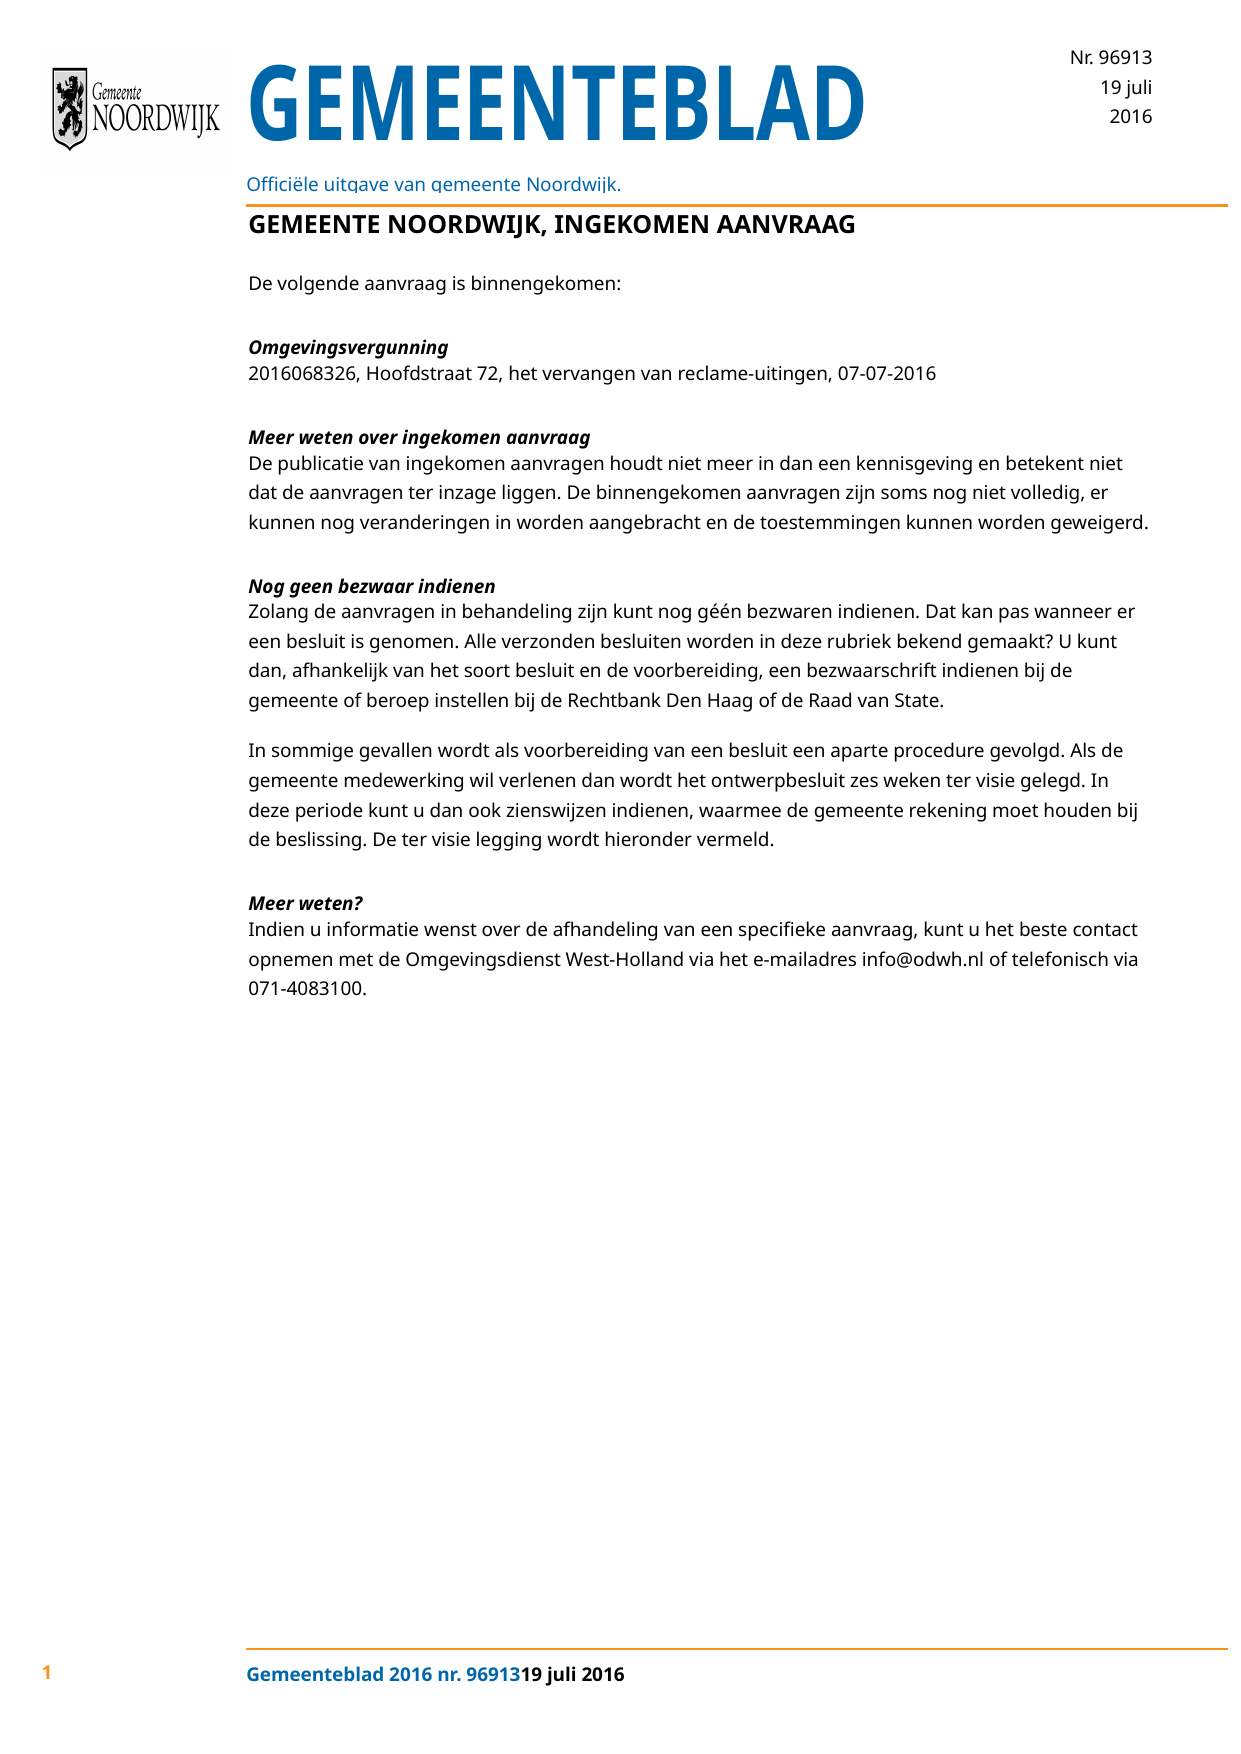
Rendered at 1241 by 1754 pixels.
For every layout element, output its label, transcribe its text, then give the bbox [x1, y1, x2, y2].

text Indien u informatie wenst over de afhandeling van een specifieke aanvraag, kunt u het beste contact opnemen met de Omgevingsdienst West-Holland via het e-mailadres info@odwh.nl of telefonisch via 071-4083100. [248, 916, 1152, 1001]
text Meer weten over ingekomen aanvraag [248, 424, 1152, 450]
text Zolang de aanvragen in behandeling zijn kunt nog géén bezwaren indienen. Dat kan pas wanneer er een besluit is genomen. Alle verzonden besluiten worden in deze rubriek bekend gemaakt? U kunt dan, afhankelijk van het soort besluit en de voorbereiding, een bezwaarschrift indienen bij de gemeente of beroep instellen bij de Rechtbank Den Haag of de Raad van State. [248, 598, 1152, 713]
text De publicatie van ingekomen aanvragen houdt niet meer in dan een kennisgeving en betekent niet dat de aanvragen ter inzage liggen. De binnengekomen aanvragen zijn soms nog niet volledig, er kunnen nog veranderingen in worden aangebracht en de toestemmingen kunnen worden geweigerd. [248, 450, 1152, 534]
text Omgevingsvergunning [248, 334, 1152, 360]
text Meer weten? [248, 890, 1152, 916]
text GEMEENTE NOORDWIJK, INGEKOMEN AANVRAAG [248, 207, 1152, 241]
picture [41, 47, 231, 172]
text In sommige gevallen wordt als voorbereiding van een besluit een aparte procedure gevolgd. Als de gemeente medewerking wil verlenen dan wordt het ontwerpbesluit zes weken ter visie gelegd. In deze periode kunt u dan ook zienswijzen indienen, waarmee de gemeente rekening moet houden bij de beslissing. De ter visie legging wordt hieronder vermeld. [248, 738, 1152, 852]
text 2016068326, Hoofdstraat 72, het vervangen van reclame-uitingen, 07-07-2016 [248, 360, 1152, 386]
text Nog geen bezwaar indienen [248, 573, 1152, 598]
text De volgende aanvraag is binnengekomen: [248, 270, 1152, 296]
